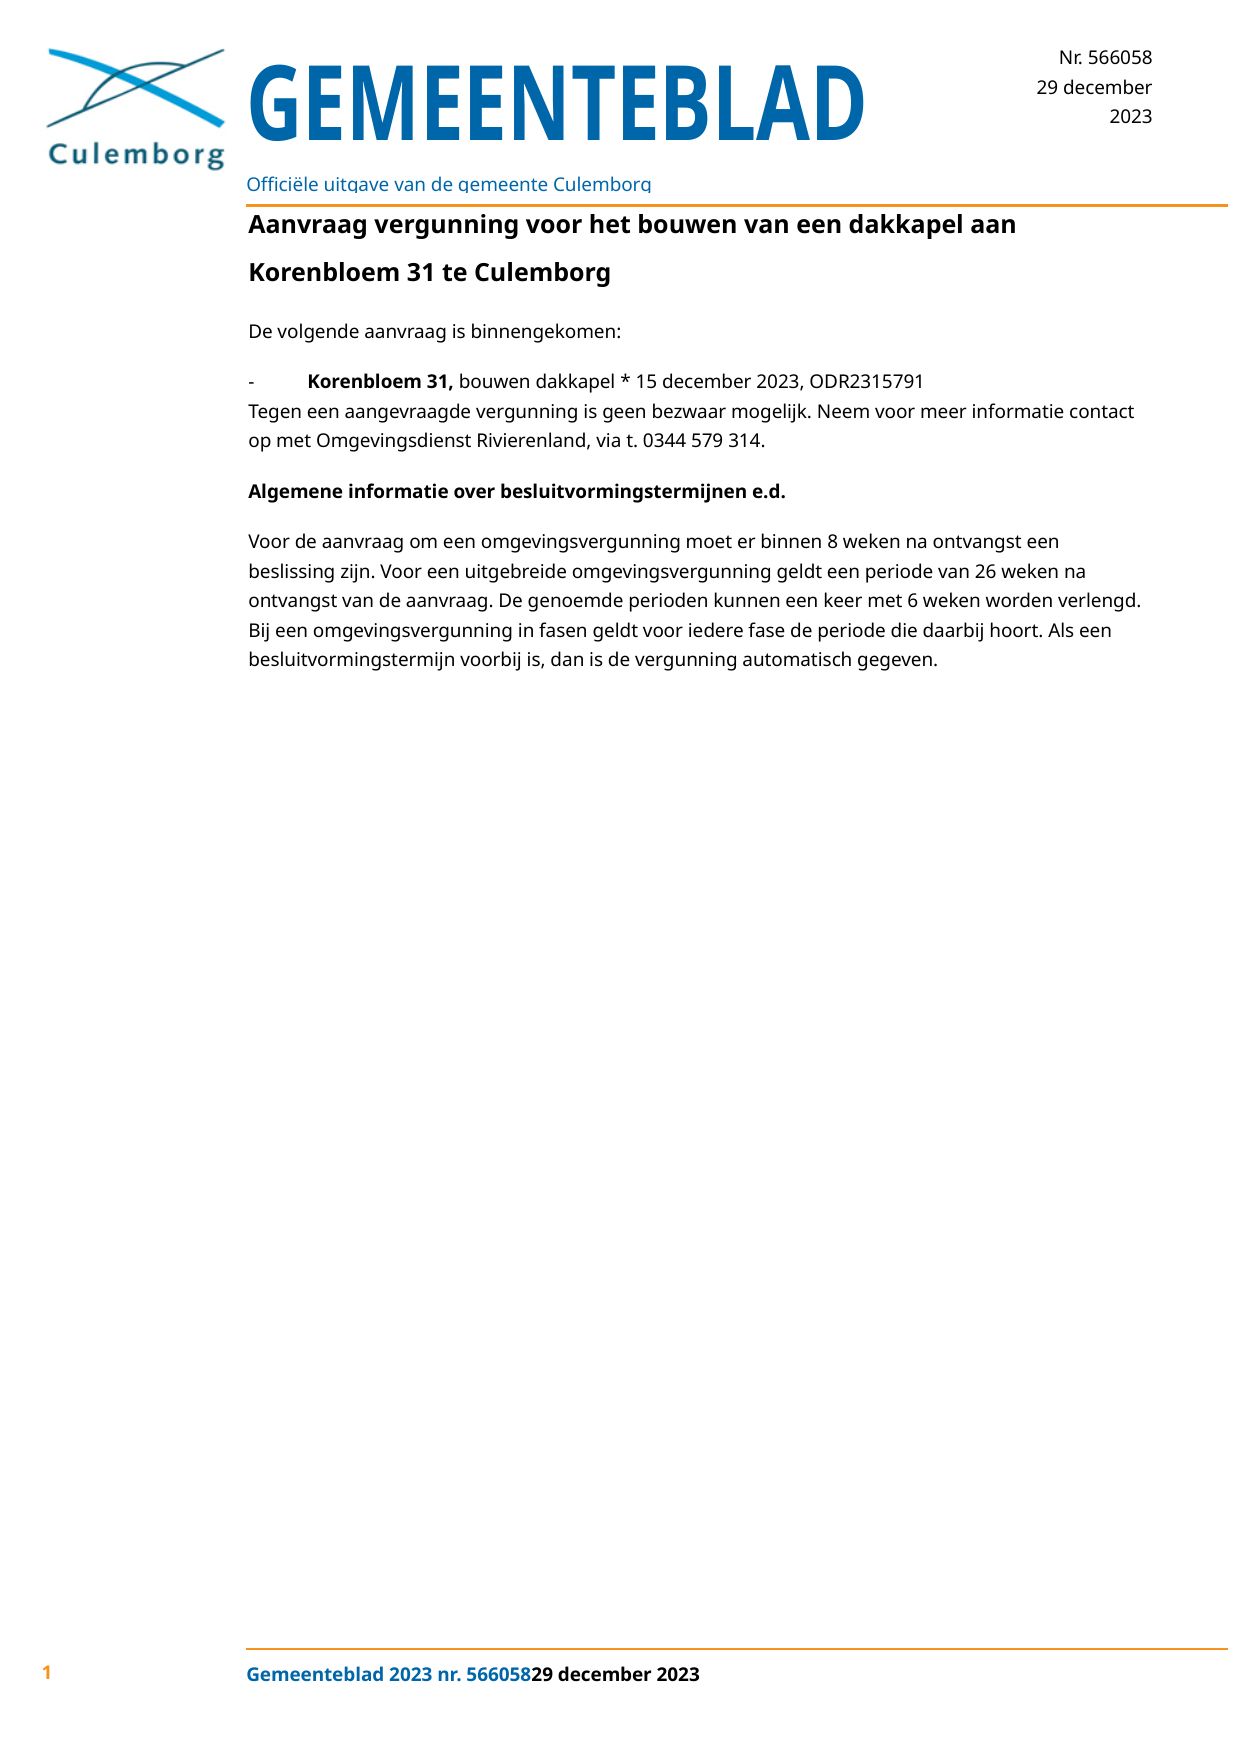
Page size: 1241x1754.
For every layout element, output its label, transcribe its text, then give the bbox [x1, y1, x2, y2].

text De volgende aanvraag is binnengekomen: [248, 318, 1152, 344]
list Korenbloem 31, bouwen dakkapel * 15 december 2023, ODR2315791 [248, 368, 1152, 394]
text Tegen een aangevraagde vergunning is geen bezwaar mogelijk. Neem voor meer informatie contact op met Omgevingsdienst Rivierenland, via t. 0344 579 314. [248, 398, 1152, 453]
text Voor de aanvraag om een omgevingsvergunning moet er binnen 8 weken na ontvangst een beslissing zijn. Voor een uitgebreide omgevingsvergunning geldt een periode van 26 weken na ontvangst van de aanvraag. De genoemde perioden kunnen een keer met 6 weken worden verlengd. Bij een omgevingsvergunning in fasen geldt voor iedere fase de periode die daarbij hoort. Als een besluitvormingstermijn voorbij is, dan is de vergunning automatisch gegeven. [248, 528, 1152, 672]
picture [41, 47, 231, 172]
text Algemene informatie over besluitvormingstermijnen e.d. [248, 478, 1152, 504]
text Aanvraag vergunning voor het bouwen van een dakkapel aan Korenbloem 31 te Culemborg [248, 207, 1152, 288]
